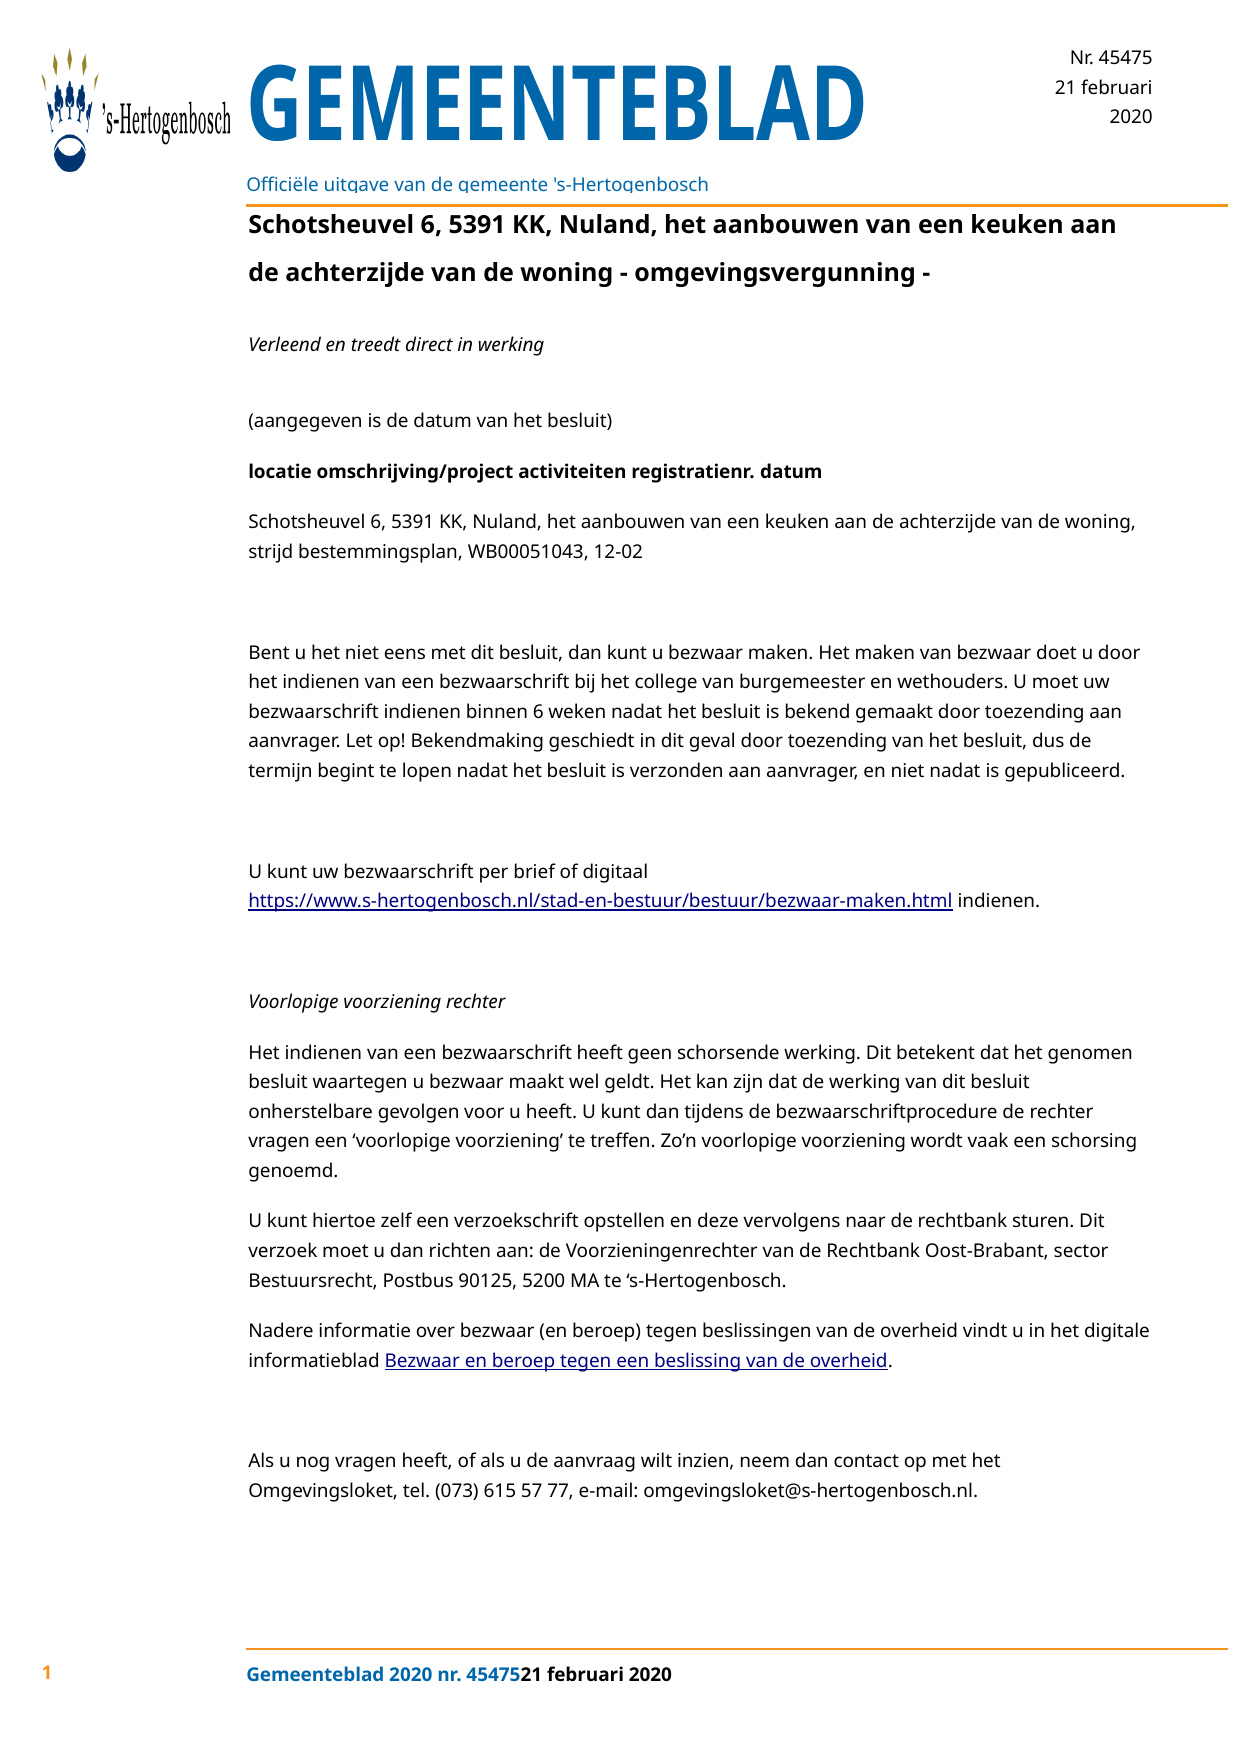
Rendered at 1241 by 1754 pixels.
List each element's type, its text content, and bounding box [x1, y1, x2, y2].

text (aangegeven is de datum van het besluit) [248, 408, 1152, 433]
text Het indienen van een bezwaarschrift heeft geen schorsende werking. Dit betekent dat het genomen besluit waartegen u bezwaar maakt wel geldt. Het kan zijn dat de werking van dit besluit onherstelbare gevolgen voor u heeft. U kunt dan tijdens de bezwaarschriftprocedure de rechter vragen een ‘voorlopige voorziening’ te treffen. Zo’n voorlopige voorziening wordt vaak een schorsing genoemd. [248, 1039, 1152, 1183]
text Schotsheuvel 6, 5391 KK, Nuland, het aanbouwen van een keuken aan de achterzijde van de woning - omgevingsvergunning - [248, 207, 1152, 288]
text Als u nog vragen heeft, of als u de aanvraag wilt inzien, neem dan contact op met het Omgevingsloket, tel. (073) 615 57 77, e-mail: omgevingsloket@s-hertogenbosch.nl. [248, 1448, 1152, 1503]
text Verleend en treedt direct in werking [248, 331, 1152, 357]
text Bent u het niet eens met dit besluit, dan kunt u bezwaar maken. Het maken van bezwaar doet u door het indienen van een bezwaarschrift bij het college van burgemeester en wethouders. U moet uw bezwaarschrift indienen binnen 6 weken nadat het besluit is bekend gemaakt door toezending aan aanvrager. Let op! Bekendmaking geschiedt in dit geval door toezending van het besluit, dus de termijn begint te lopen nadat het besluit is verzonden aan aanvrager, en niet nadat is gepubliceerd. [248, 639, 1152, 783]
text U kunt uw bezwaarschrift per brief of digitaal https://www.s-hertogenbosch.nl/stad-en-bestuur/bestuur/bezwaar-maken.html indienen. [248, 858, 1152, 913]
text Schotsheuvel 6, 5391 KK, Nuland, het aanbouwen van een keuken aan de achterzijde van de woning, strijd bestemmingsplan, WB00051043, 12-02 [248, 508, 1152, 564]
text Nadere informatie over bezwaar (en beroep) tegen beslissingen van de overheid vindt u in het digitale informatieblad Bezwaar en beroep tegen een beslissing van de overheid. [248, 1317, 1152, 1372]
picture [41, 47, 231, 172]
text Voorlopige voorziening rechter [248, 988, 1152, 1014]
text U kunt hiertoe zelf een verzoekschrift opstellen en deze vervolgens naar de rechtbank sturen. Dit verzoek moet u dan richten aan: de Voorzieningenrechter van de Rechtbank Oost-Brabant, sector Bestuursrecht, Postbus 90125, 5200 MA te ‘s-Hertogenbosch. [248, 1208, 1152, 1292]
text locatie omschrijving/project activiteiten registratienr. datum [248, 458, 1152, 484]
